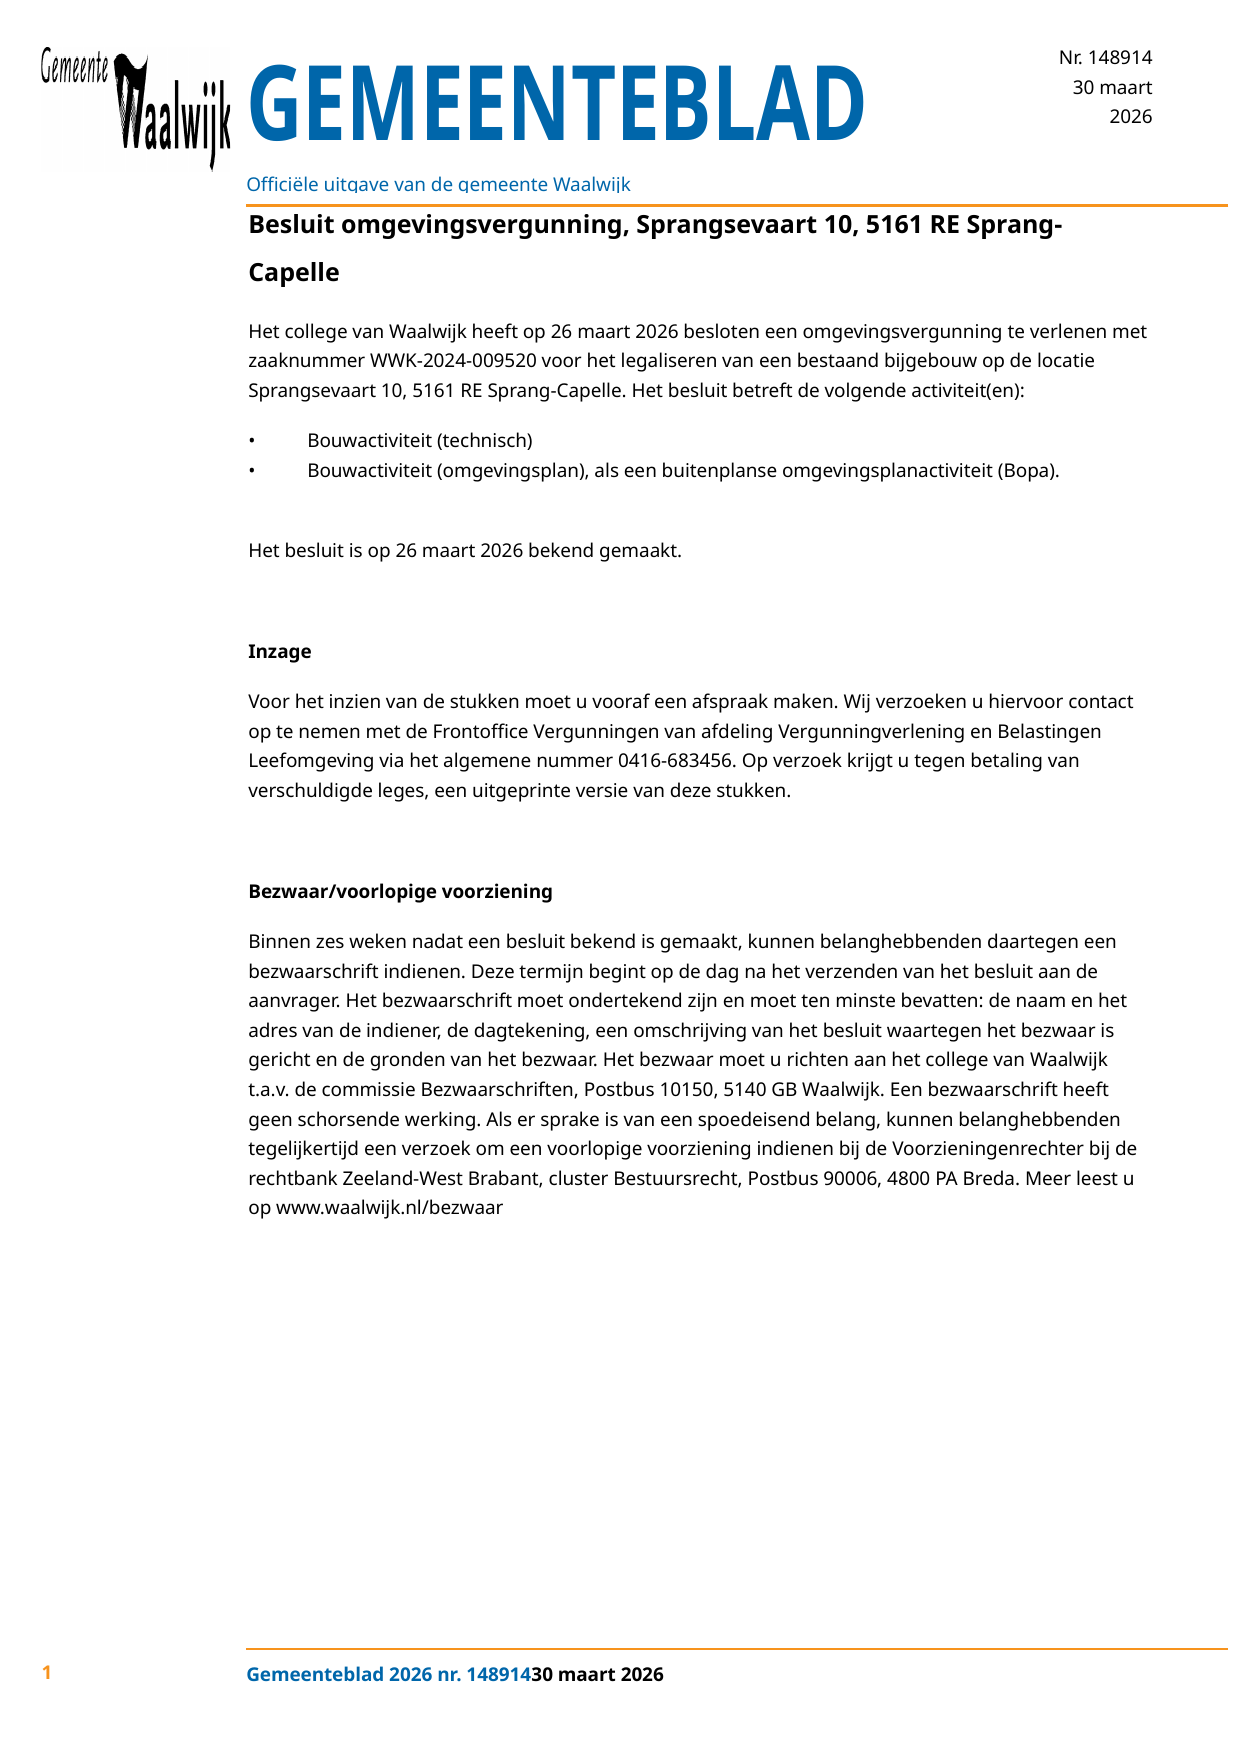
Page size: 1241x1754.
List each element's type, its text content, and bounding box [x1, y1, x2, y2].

list Bouwactiviteit (technisch) [248, 427, 1152, 453]
text Het college van Waalwijk heeft op 26 maart 2026 besloten een omgevingsvergunning te verlenen met zaaknummer WWK-2024-009520 voor het legaliseren van een bestaand bijgebouw op de locatie Sprangsevaart 10, 5161 RE Sprang-Capelle. Het besluit betreft de volgende activiteit(en): [248, 318, 1152, 403]
text Besluit omgevingsvergunning, Sprangsevaart 10, 5161 RE Sprang-Capelle [248, 207, 1152, 288]
text Voor het inzien van de stukken moet u vooraf een afspraak maken. Wij verzoeken u hiervoor contact op te nemen met de Frontoffice Vergunningen van afdeling Vergunningverlening en Belastingen Leefomgeving via het algemene nummer 0416-683456. Op verzoek krijgt u tegen betaling van verschuldigde leges, een uitgeprinte versie van deze stukken. [248, 688, 1152, 803]
picture [41, 47, 231, 172]
text Inzage [248, 638, 1152, 664]
text Het besluit is op 26 maart 2026 bekend gemaakt. [248, 537, 1152, 563]
text Binnen zes weken nadat een besluit bekend is gemaakt, kunnen belanghebbenden daartegen een bezwaarschrift indienen. Deze termijn begint op de dag na het verzenden van het besluit aan de aanvrager. Het bezwaarschrift moet ondertekend zijn en moet ten minste bevatten: de naam en het adres van de indiener, de dagtekening, een omschrijving van het besluit waartegen het bezwaar is gericht en de gronden van het bezwaar. Het bezwaar moet u richten aan het college van Waalwijk t.a.v. de commissie Bezwaarschriften, Postbus 10150, 5140 GB Waalwijk. Een bezwaarschrift heeft geen schorsende werking. Als er sprake is van een spoedeisend belang, kunnen belanghebbenden tegelijkertijd een verzoek om een voorlopige voorziening indienen bij de Voorzieningenrechter bij de rechtbank Zeeland-West Brabant, cluster Bestuursrecht, Postbus 90006, 4800 PA Breda. Meer leest u op www.waalwijk.nl/bezwaar [248, 928, 1152, 1220]
text Bezwaar/voorlopige voorziening [248, 878, 1152, 904]
list Bouwactiviteit (omgevingsplan), als een buitenplanse omgevingsplanactiviteit (Bopa). [248, 457, 1152, 483]
